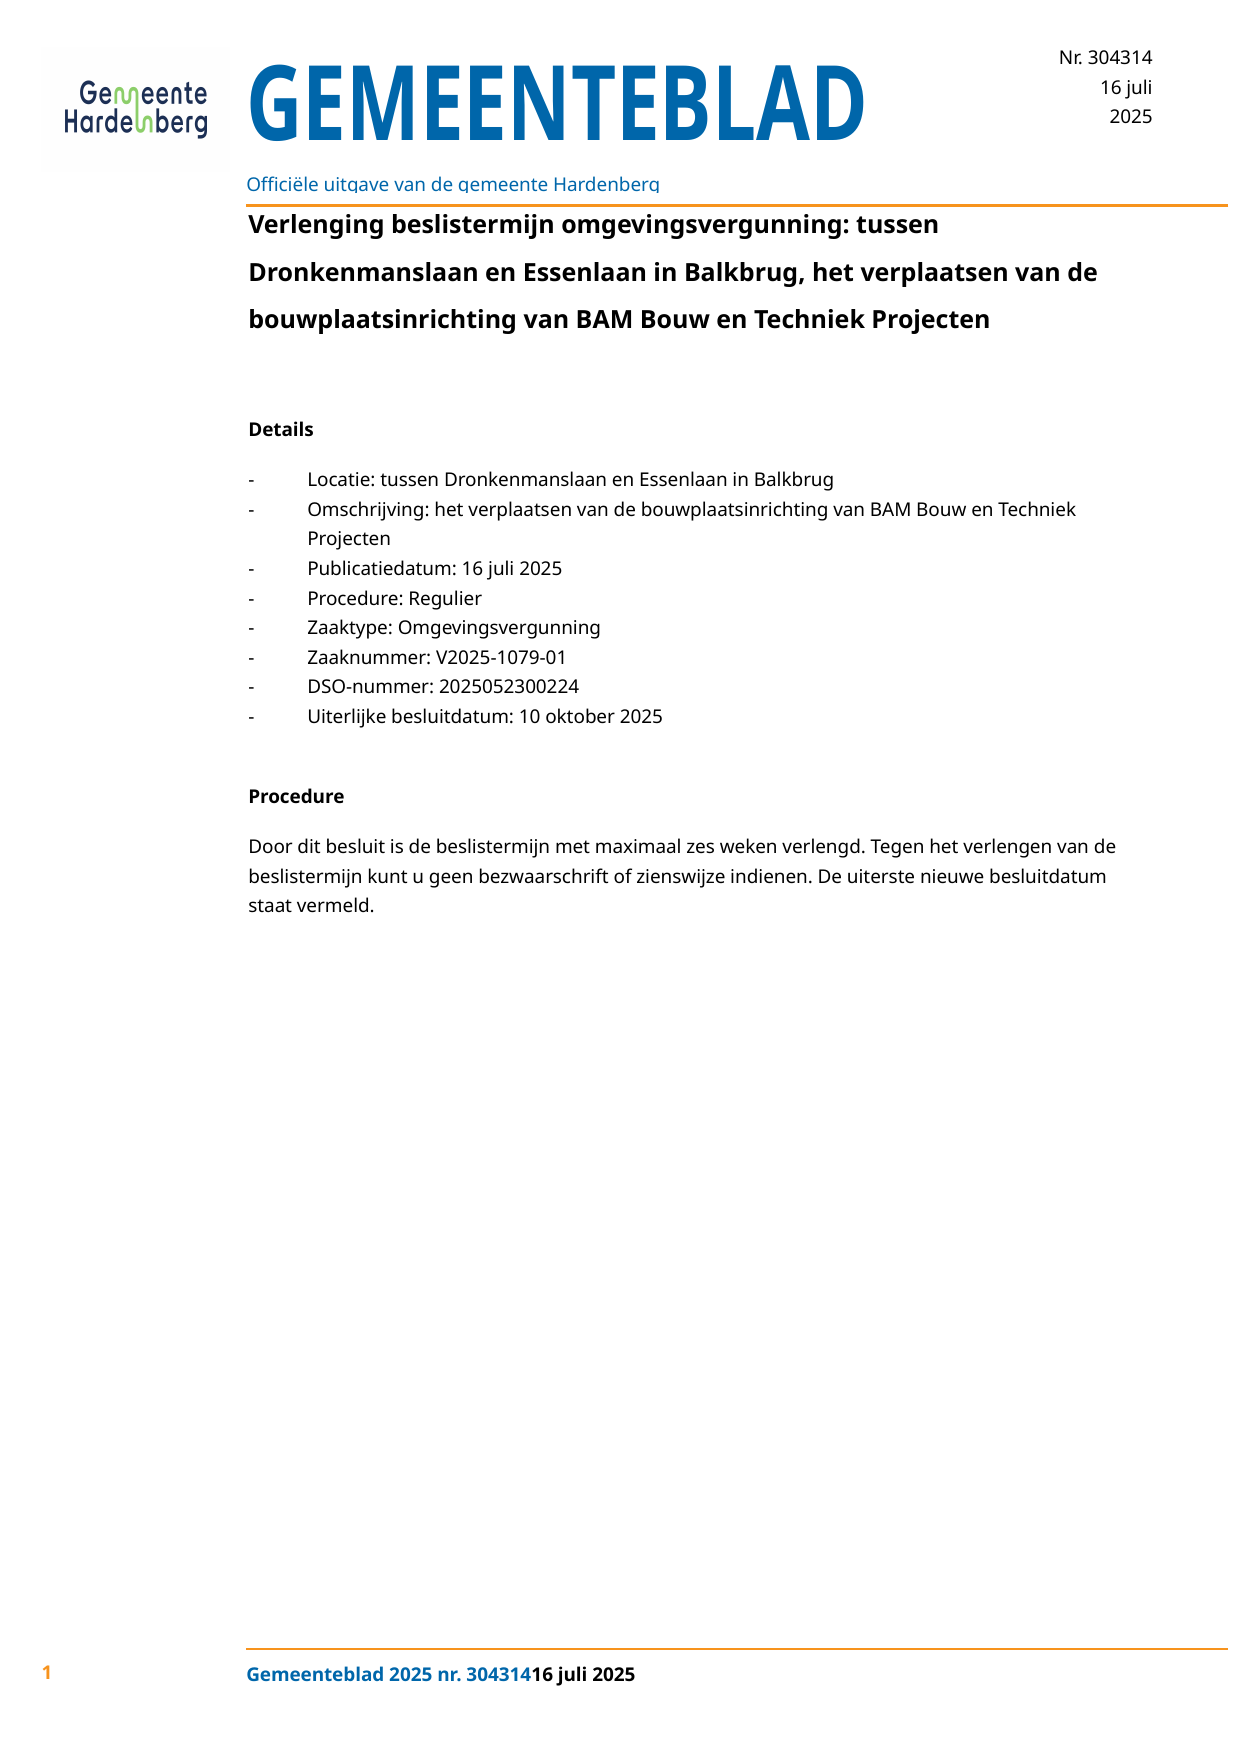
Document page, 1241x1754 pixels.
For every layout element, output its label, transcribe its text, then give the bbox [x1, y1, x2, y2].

list Procedure: Regulier [248, 585, 1152, 610]
text Door dit besluit is de beslistermijn met maximaal zes weken verlengd. Tegen het verlengen van de beslistermijn kunt u geen bezwaarschrift of zienswijze indienen. De uiterste nieuwe besluitdatum staat vermeld. [248, 833, 1152, 918]
text Procedure [248, 783, 1152, 809]
list Zaaknummer: V2025-1079-01 [248, 644, 1152, 669]
text Verlenging beslistermijn omgevingsvergunning: tussen Dronkenmanslaan en Essenlaan in Balkbrug, het verplaatsen van de bouwplaatsinrichting van BAM Bouw en Techniek Projecten [248, 207, 1152, 336]
list Uiterlijke besluitdatum: 10 oktober 2025 [248, 703, 1152, 729]
list DSO-nummer: 2025052300224 [248, 673, 1152, 699]
picture [41, 47, 231, 172]
text Details [248, 416, 1152, 442]
list Zaaktype: Omgevingsvergunning [248, 614, 1152, 640]
list Publicatiedatum: 16 juli 2025 [248, 555, 1152, 581]
list Locatie: tussen Dronkenmanslaan en Essenlaan in Balkbrug [248, 466, 1152, 492]
list Omschrijving: het verplaatsen van de bouwplaatsinrichting van BAM Bouw en Techniek Projecten [248, 496, 1152, 551]
